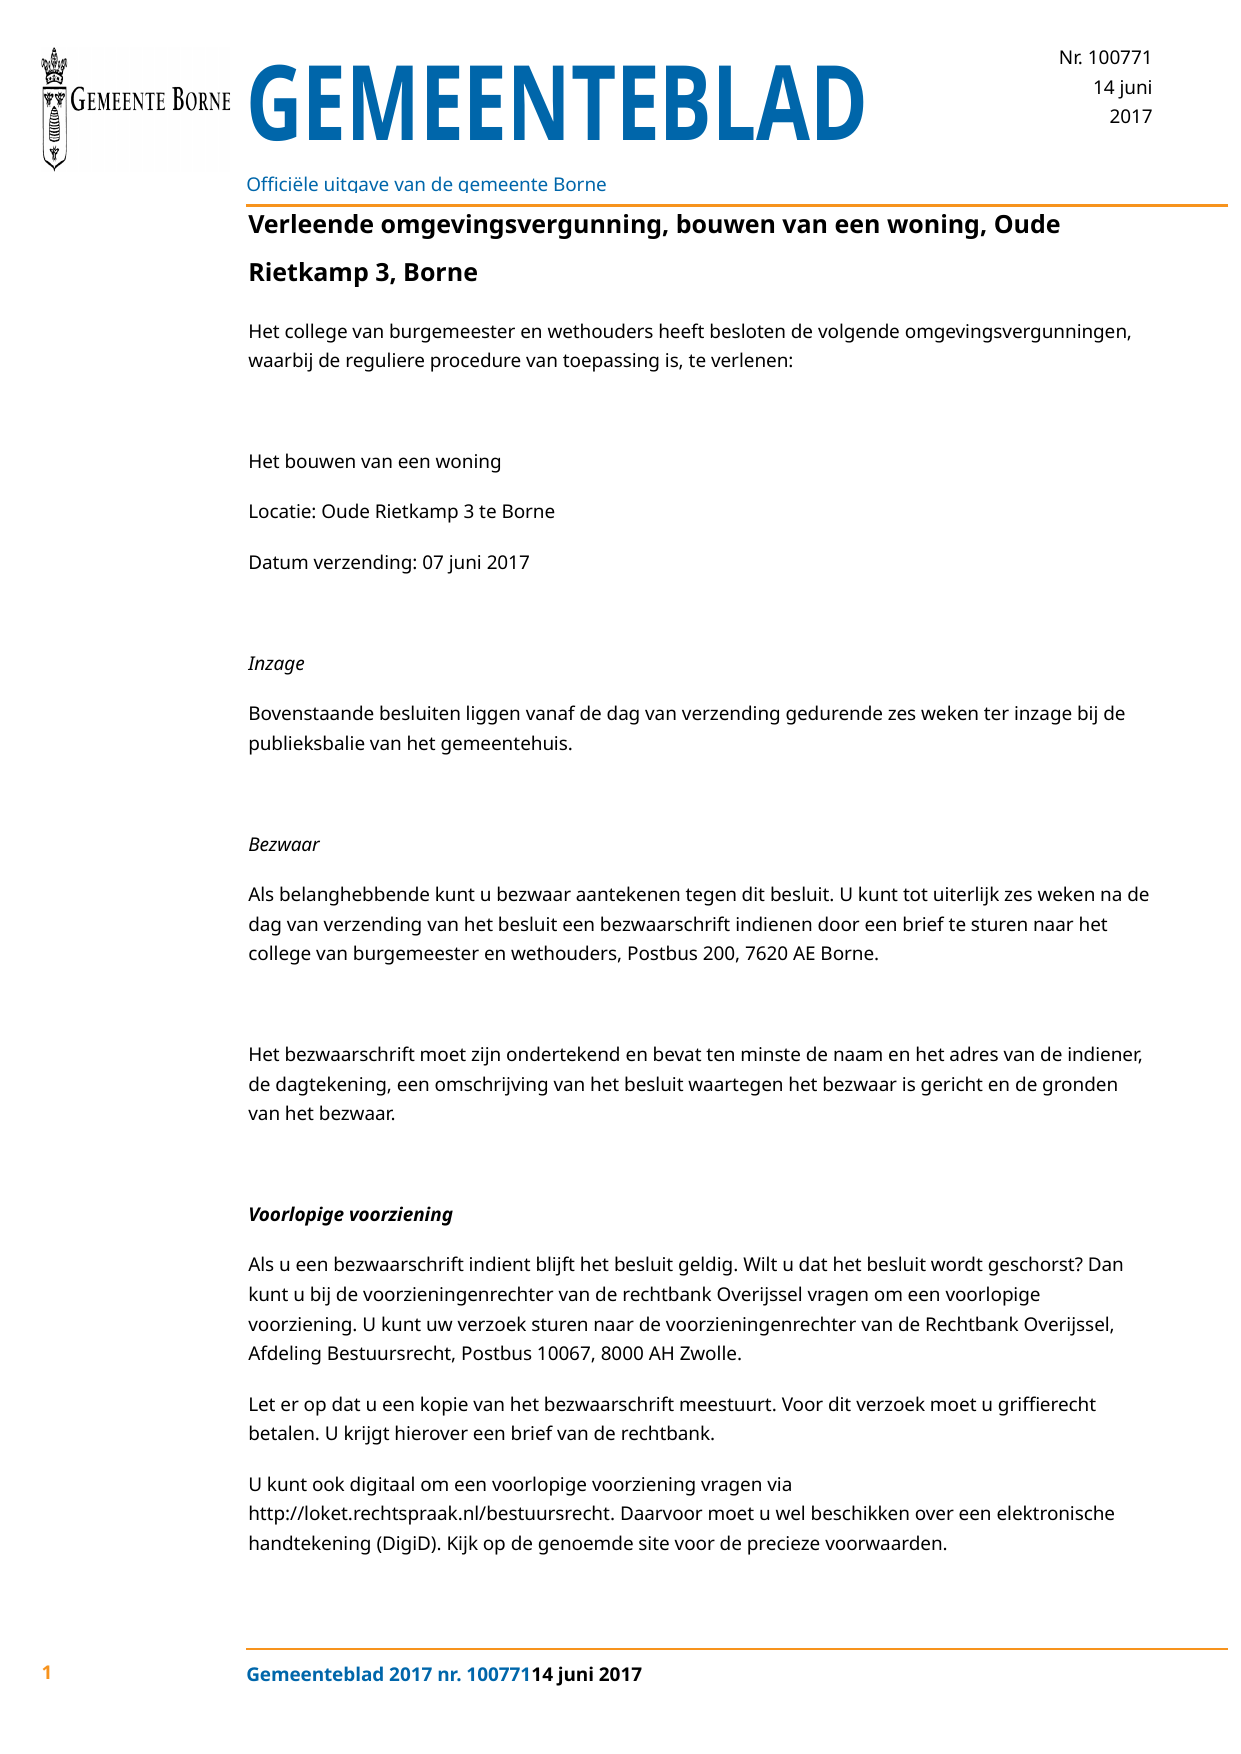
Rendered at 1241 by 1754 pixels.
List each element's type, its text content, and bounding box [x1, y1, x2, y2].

text Let er op dat u een kopie van het bezwaarschrift meestuurt. Voor dit verzoek moet u griffierecht betalen. U krijgt hierover een brief van de rechtbank. [248, 1391, 1152, 1446]
text Als u een bezwaarschrift indient blijft het besluit geldig. Wilt u dat het besluit wordt geschorst? Dan kunt u bij de voorzieningenrechter van de rechtbank Overijssel vragen om een voorlopige voorziening. U kunt uw verzoek sturen naar de voorzieningenrechter van de Rechtbank Overijssel, Afdeling Bestuursrecht, Postbus 10067, 8000 AH Zwolle. [248, 1252, 1152, 1366]
text Het bouwen van een woning [248, 448, 1152, 474]
text Als belanghebbende kunt u bezwaar aantekenen tegen dit besluit. U kunt tot uiterlijk zes weken na de dag van verzending van het besluit een bezwaarschrift indienen door een brief te sturen naar het college van burgemeester en wethouders, Postbus 200, 7620 AE Borne. [248, 881, 1152, 966]
text Datum verzending: 07 juni 2017 [248, 549, 1152, 575]
text Voorlopige voorziening [248, 1201, 1152, 1227]
text Verleende omgevingsvergunning, bouwen van een woning, Oude Rietkamp 3, Borne [248, 207, 1152, 288]
text Locatie: Oude Rietkamp 3 te Borne [248, 499, 1152, 524]
text Het college van burgemeester en wethouders heeft besloten de volgende omgevingsvergunningen, waarbij de reguliere procedure van toepassing is, te verlenen: [248, 318, 1152, 373]
text U kunt ook digitaal om een voorlopige voorziening vragen via http://loket.rechtspraak.nl/bestuursrecht. Daarvoor moet u wel beschikken over een elektronische handtekening (DigiD). Kijk op de genoemde site voor de precieze voorwaarden. [248, 1471, 1152, 1556]
text Bezwaar [248, 831, 1152, 857]
text Inzage [248, 650, 1152, 676]
text Bovenstaande besluiten liggen vanaf de dag van verzending gedurende zes weken ter inzage bij de publieksbalie van het gemeentehuis. [248, 700, 1152, 756]
text Het bezwaarschrift moet zijn ondertekend en bevat ten minste de naam en het adres van de indiener, de dagtekening, een omschrijving van het besluit waartegen het bezwaar is gericht en de gronden van het bezwaar. [248, 1041, 1152, 1126]
picture [41, 47, 231, 172]
